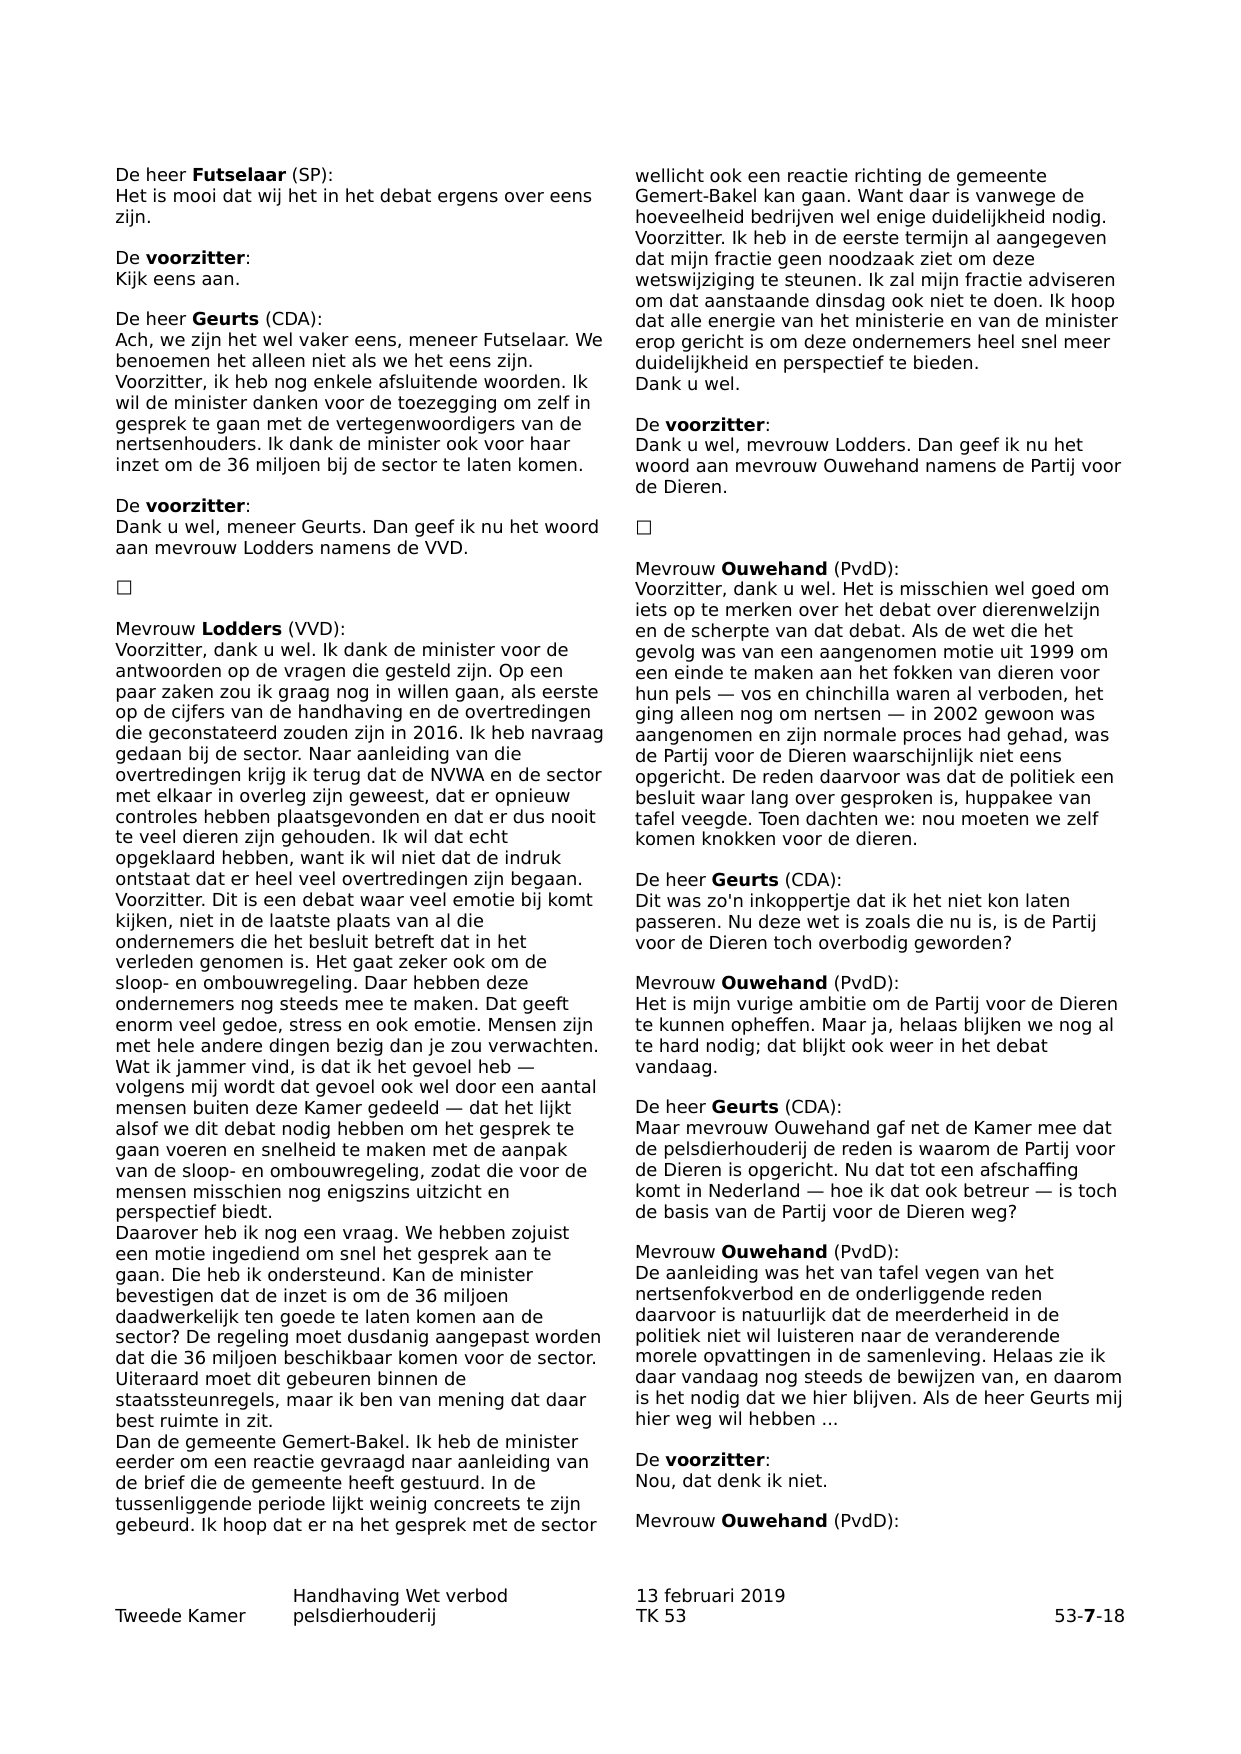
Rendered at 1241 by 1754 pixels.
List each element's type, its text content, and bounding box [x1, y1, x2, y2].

text Voorzitter, ik heb nog enkele afsluitende woorden. Ik wil de minister danken voor de toezegging om zelf in gesprek te gaan met de vertegenwoordigers van de nertsenhouders. Ik dank de minister ook voor haar inzet om de 36 miljoen bij de sector te laten komen. [115, 372, 605, 476]
text Mevrouw Ouwehand (PvdD): [635, 973, 1125, 994]
text Nou, dat denk ik niet. [635, 1470, 1125, 1491]
text Dank u wel. [635, 374, 1125, 394]
text ⬜ [635, 518, 1125, 538]
text Dank u wel, mevrouw Lodders. Dan geef ik nu het woord aan mevrouw Ouwehand namens de Partij voor de Dieren. [635, 435, 1125, 498]
text Mevrouw Lodders (VVD): [115, 619, 605, 640]
text Voorzitter. Dit is een debat waar veel emotie bij komt kijken, niet in de laatste plaats van al die ondernemers die het besluit betreft dat in het verleden genomen is. Het gaat zeker ook om de sloop- en ombouwregeling. Daar hebben deze ondernemers nog steeds mee te maken. Dat geeft enorm veel gedoe, stress en ook emotie. Mensen zijn met hele andere dingen bezig dan je zou verwachten. Wat ik jammer vind, is dat ik het gevoel heb — volgens mij wordt dat gevoel ook wel door een aantal mensen buiten deze Kamer gedeeld — dat het lijkt alsof we dit debat nodig hebben om het gesprek te gaan voeren en snelheid te maken met de aanpak van de sloop- en ombouwregeling, zodat die voor de mensen misschien nog enigszins uitzicht en perspectief biedt. [115, 890, 605, 1223]
text Kijk eens aan. [115, 268, 605, 289]
text Mevrouw Ouwehand (PvdD): [635, 558, 1125, 579]
text Daarover heb ik nog een vraag. We hebben zojuist een motie ingediend om snel het gesprek aan te gaan. Die heb ik ondersteund. Kan de minister bevestigen dat de inzet is om de 36 miljoen daadwerkelijk ten goede te laten komen aan de sector? De regeling moet dusdanig aangepast worden dat die 36 miljoen beschikbaar komen voor de sector. Uiteraard moet dit gebeuren binnen de staatssteunregels, maar ik ben van mening dat daar best ruimte in zit. [115, 1223, 605, 1431]
text Voorzitter, dank u wel. Het is misschien wel goed om iets op te merken over het debat over dierenwelzijn en de scherpte van dat debat. Als de wet die het gevolg was van een aangenomen motie uit 1999 om een einde te maken aan het fokken van dieren voor hun pels — vos en chinchilla waren al verboden, het ging alleen nog om nertsen — in 2002 gewoon was aangenomen en zijn normale proces had gehad, was de Partij voor de Dieren waarschijnlijk niet eens opgericht. De reden daarvoor was dat de politiek een besluit waar lang over gesproken is, huppakee van tafel veegde. Toen dachten we: nou moeten we zelf komen knokken voor de dieren. [635, 579, 1125, 850]
text Voorzitter. Ik heb in de eerste termijn al aangegeven dat mijn fractie geen noodzaak ziet om deze wetswijziging te steunen. Ik zal mijn fractie adviseren om dat aanstaande dinsdag ook niet te doen. Ik hoop dat alle energie van het ministerie en van de minister erop gericht is om deze ondernemers heel snel meer duidelijkheid en perspectief te bieden. [635, 228, 1125, 374]
text De voorzitter: [635, 1449, 1125, 1470]
text Voorzitter, dank u wel. Ik dank de minister voor de antwoorden op de vragen die gesteld zijn. Op een paar zaken zou ik graag nog in willen gaan, als eerste op de cijfers van de handhaving en de overtredingen die geconstateerd zouden zijn in 2016. Ik heb navraag gedaan bij de sector. Naar aanleiding van die overtredingen krijg ik terug dat de NVWA en de sector met elkaar in overleg zijn geweest, dat er opnieuw controles hebben plaatsgevonden en dat er dus nooit te veel dieren zijn gehouden. Ik wil dat echt opgeklaard hebben, want ik wil niet dat de indruk ontstaat dat er heel veel overtredingen zijn begaan. [115, 640, 605, 890]
text Dank u wel, meneer Geurts. Dan geef ik nu het woord aan mevrouw Lodders namens de VVD. [115, 517, 605, 558]
text De heer Geurts (CDA): [115, 309, 605, 330]
text De voorzitter: [115, 496, 605, 517]
text Mevrouw Ouwehand (PvdD): [635, 1511, 1125, 1532]
text Maar mevrouw Ouwehand gaf net de Kamer mee dat de pelsdierhouderij de reden is waarom de Partij voor de Dieren is opgericht. Nu dat tot een afschaffing komt in Nederland — hoe ik dat ook betreur — is toch de basis van de Partij voor de Dieren weg? [635, 1118, 1125, 1222]
text Ach, we zijn het wel vaker eens, meneer Futselaar. We benoemen het alleen niet als we het eens zijn. [115, 330, 605, 372]
text De heer Futselaar (SP): [115, 165, 605, 186]
text Dan de gemeente Gemert-Bakel. Ik heb de minister eerder om een reactie gevraagd naar aanleiding van de brief die de gemeente heeft gestuurd. In de tussenliggende periode lijkt weinig concreets te zijn gebeurd. Ik hoop dat er na het gesprek met de sector [115, 1431, 605, 1536]
text Dit was zo'n inkoppertje dat ik het niet kon laten passeren. Nu deze wet is zoals die nu is, is de Partij voor de Dieren toch overbodig geworden? [635, 891, 1125, 953]
text De heer Geurts (CDA): [635, 1097, 1125, 1118]
text wellicht ook een reactie richting de gemeente Gemert-Bakel kan gaan. Want daar is vanwege de hoeveelheid bedrijven wel enige duidelijkheid nodig. [635, 165, 1125, 228]
text De heer Geurts (CDA): [635, 870, 1125, 891]
text De aanleiding was het van tafel vegen van het nertsenfokverbod en de onderliggende reden daarvoor is natuurlijk dat de meerderheid in de politiek niet wil luisteren naar de veranderende morele opvattingen in de samenleving. Helaas zie ik daar vandaag nog steeds de bewijzen van, en daarom is het nodig dat we hier blijven. Als de heer Geurts mij hier weg wil hebben ... [635, 1263, 1125, 1429]
text Mevrouw Ouwehand (PvdD): [635, 1242, 1125, 1263]
text De voorzitter: [115, 248, 605, 268]
text Het is mooi dat wij het in het debat ergens over eens zijn. [115, 186, 605, 228]
text ⬜ [115, 578, 605, 599]
text De voorzitter: [635, 414, 1125, 435]
text Het is mijn vurige ambitie om de Partij voor de Dieren te kunnen opheffen. Maar ja, helaas blijken we nog al te hard nodig; dat blijkt ook weer in het debat vandaag. [635, 994, 1125, 1077]
